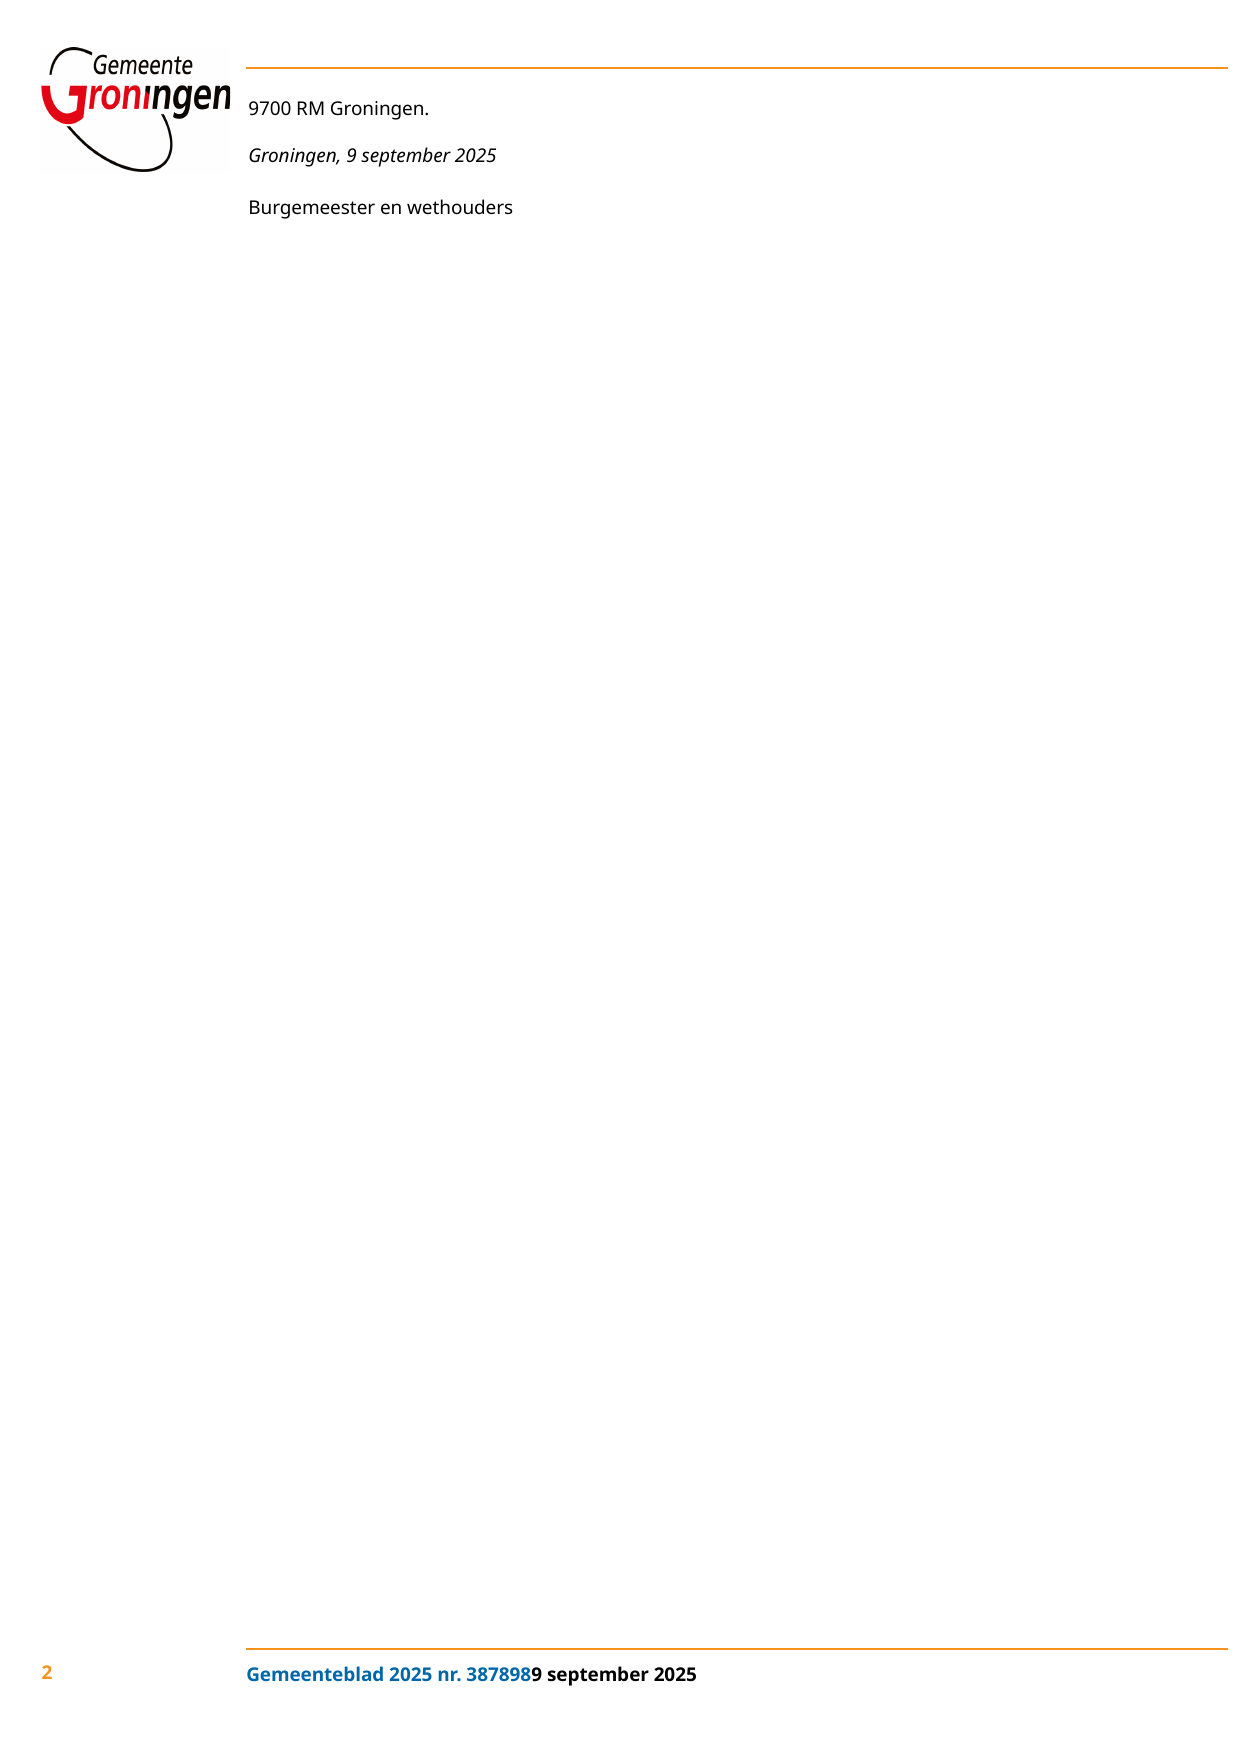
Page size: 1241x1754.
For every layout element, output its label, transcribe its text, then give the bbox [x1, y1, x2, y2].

text Burgemeester en wethouders [248, 194, 1152, 220]
text 9700 RM Groningen. [248, 95, 1152, 121]
picture [41, 47, 231, 172]
text Groningen, 9 september 2025 [248, 143, 1152, 168]
